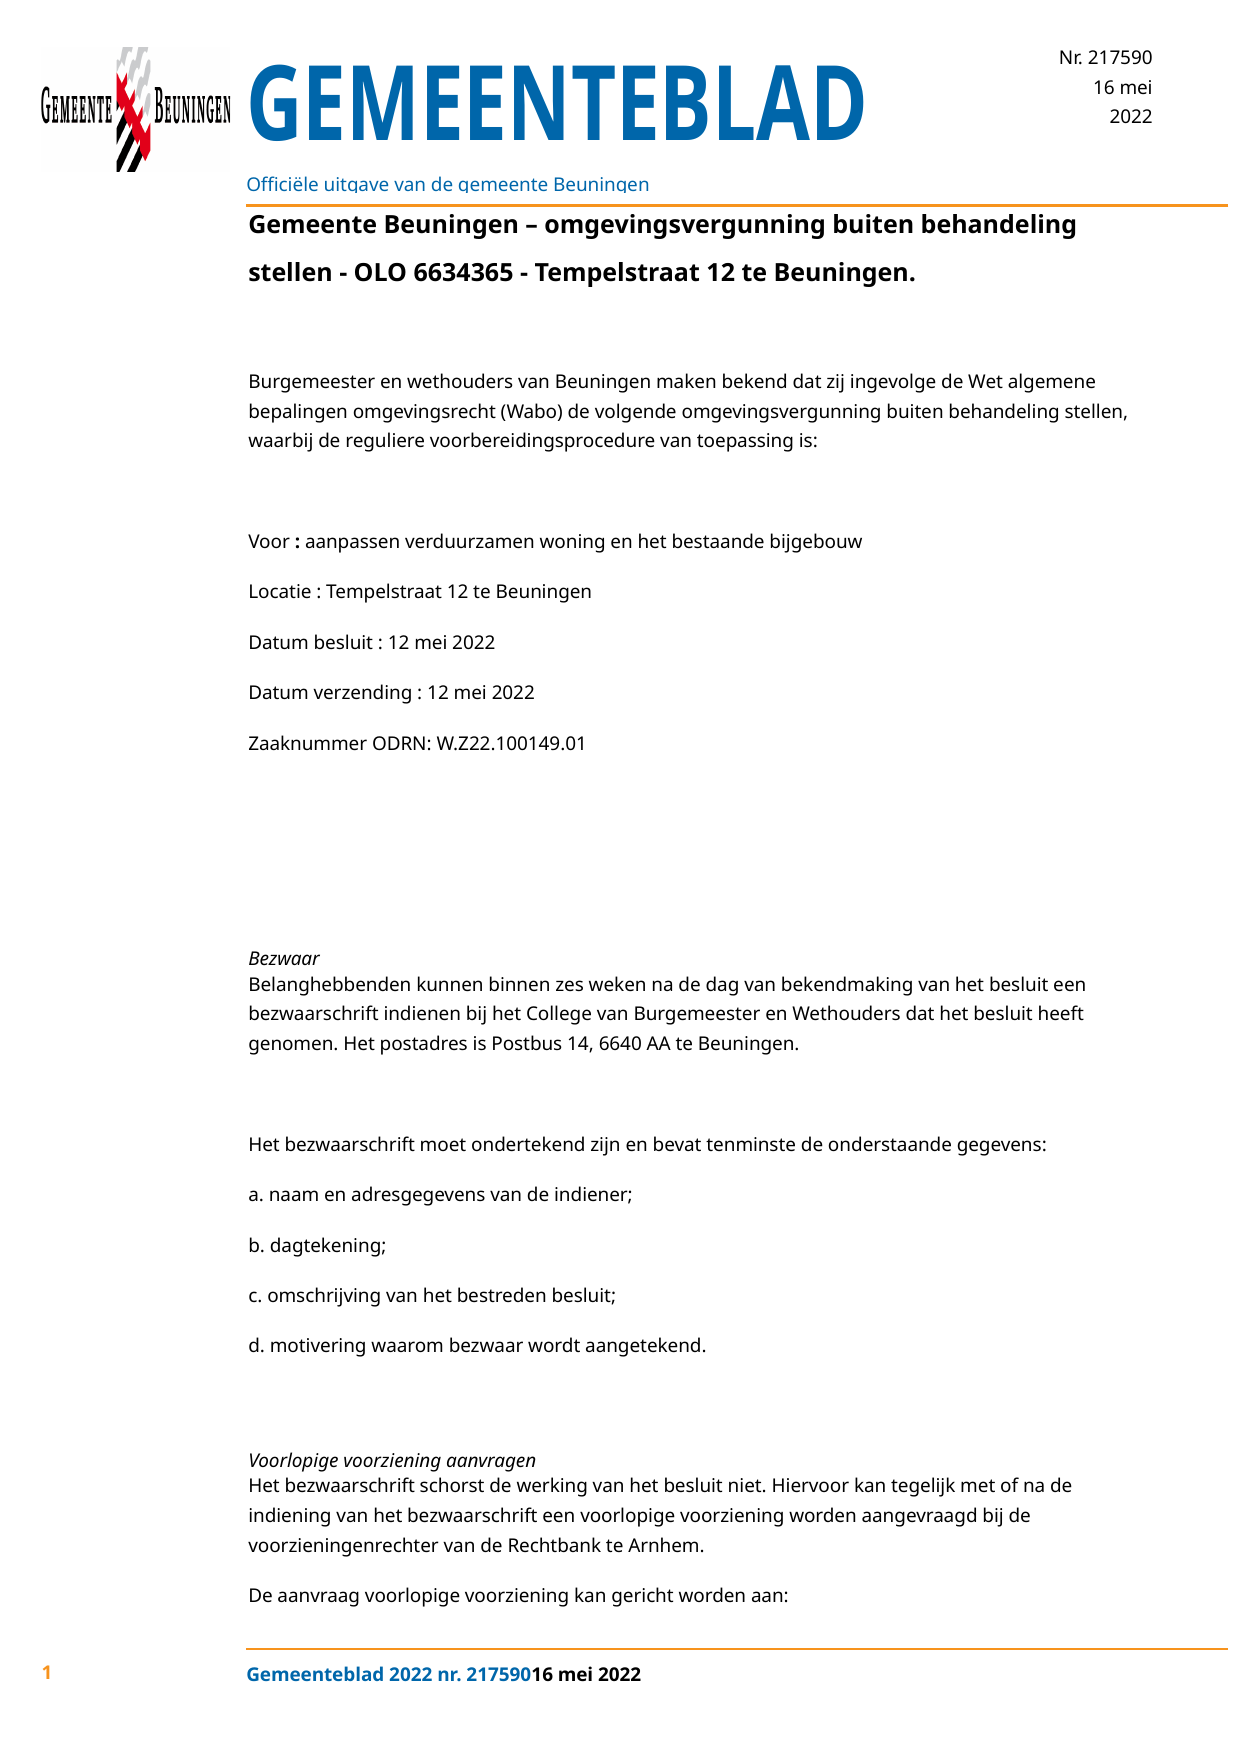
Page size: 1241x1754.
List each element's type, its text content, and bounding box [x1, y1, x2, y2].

text Datum verzending : 12 mei 2022 [248, 679, 1152, 705]
text Voor : aanpassen verduurzamen woning en het bestaande bijgebouw [248, 528, 1152, 554]
text Voorlopige voorziening aanvragen [248, 1447, 1152, 1473]
text Het bezwaarschrift schorst de werking van het besluit niet. Hiervoor kan tegelijk met of na de indiening van het bezwaarschrift een voorlopige voorziening worden aangevraagd bij de voorzieningenrechter van de Rechtbank te Arnhem. [248, 1473, 1152, 1558]
text c. omschrijving van het bestreden besluit; [248, 1282, 1152, 1308]
text Bezwaar [248, 945, 1152, 971]
text Gemeente Beuningen – omgevingsvergunning buiten behandeling stellen - OLO 6634365 - Tempelstraat 12 te Beuningen. [248, 207, 1152, 288]
text Locatie : Tempelstraat 12 te Beuningen [248, 579, 1152, 604]
text Belanghebbenden kunnen binnen zes weken na de dag van bekendmaking van het besluit een bezwaarschrift indienen bij het College van Burgemeester en Wethouders dat het besluit heeft genomen. Het postadres is Postbus 14, 6640 AA te Beuningen. [248, 971, 1152, 1056]
text Zaaknummer ODRN: W.Z22.100149.01 [248, 730, 1152, 756]
text d. motivering waarom bezwaar wordt aangetekend. [248, 1333, 1152, 1358]
text Het bezwaarschrift moet ondertekend zijn en bevat tenminste de onderstaande gegevens: [248, 1131, 1152, 1157]
text Datum besluit : 12 mei 2022 [248, 629, 1152, 655]
text b. dagtekening; [248, 1232, 1152, 1257]
picture [41, 47, 231, 172]
text De aanvraag voorlopige voorziening kan gericht worden aan: [248, 1582, 1152, 1608]
text Burgemeester en wethouders van Beuningen maken bekend dat zij ingevolge de Wet algemene bepalingen omgevingsrecht (Wabo) de volgende omgevingsvergunning buiten behandeling stellen, waarbij de reguliere voorbereidingsprocedure van toepassing is: [248, 368, 1152, 453]
text a. naam en adresgegevens van de indiener; [248, 1181, 1152, 1207]
